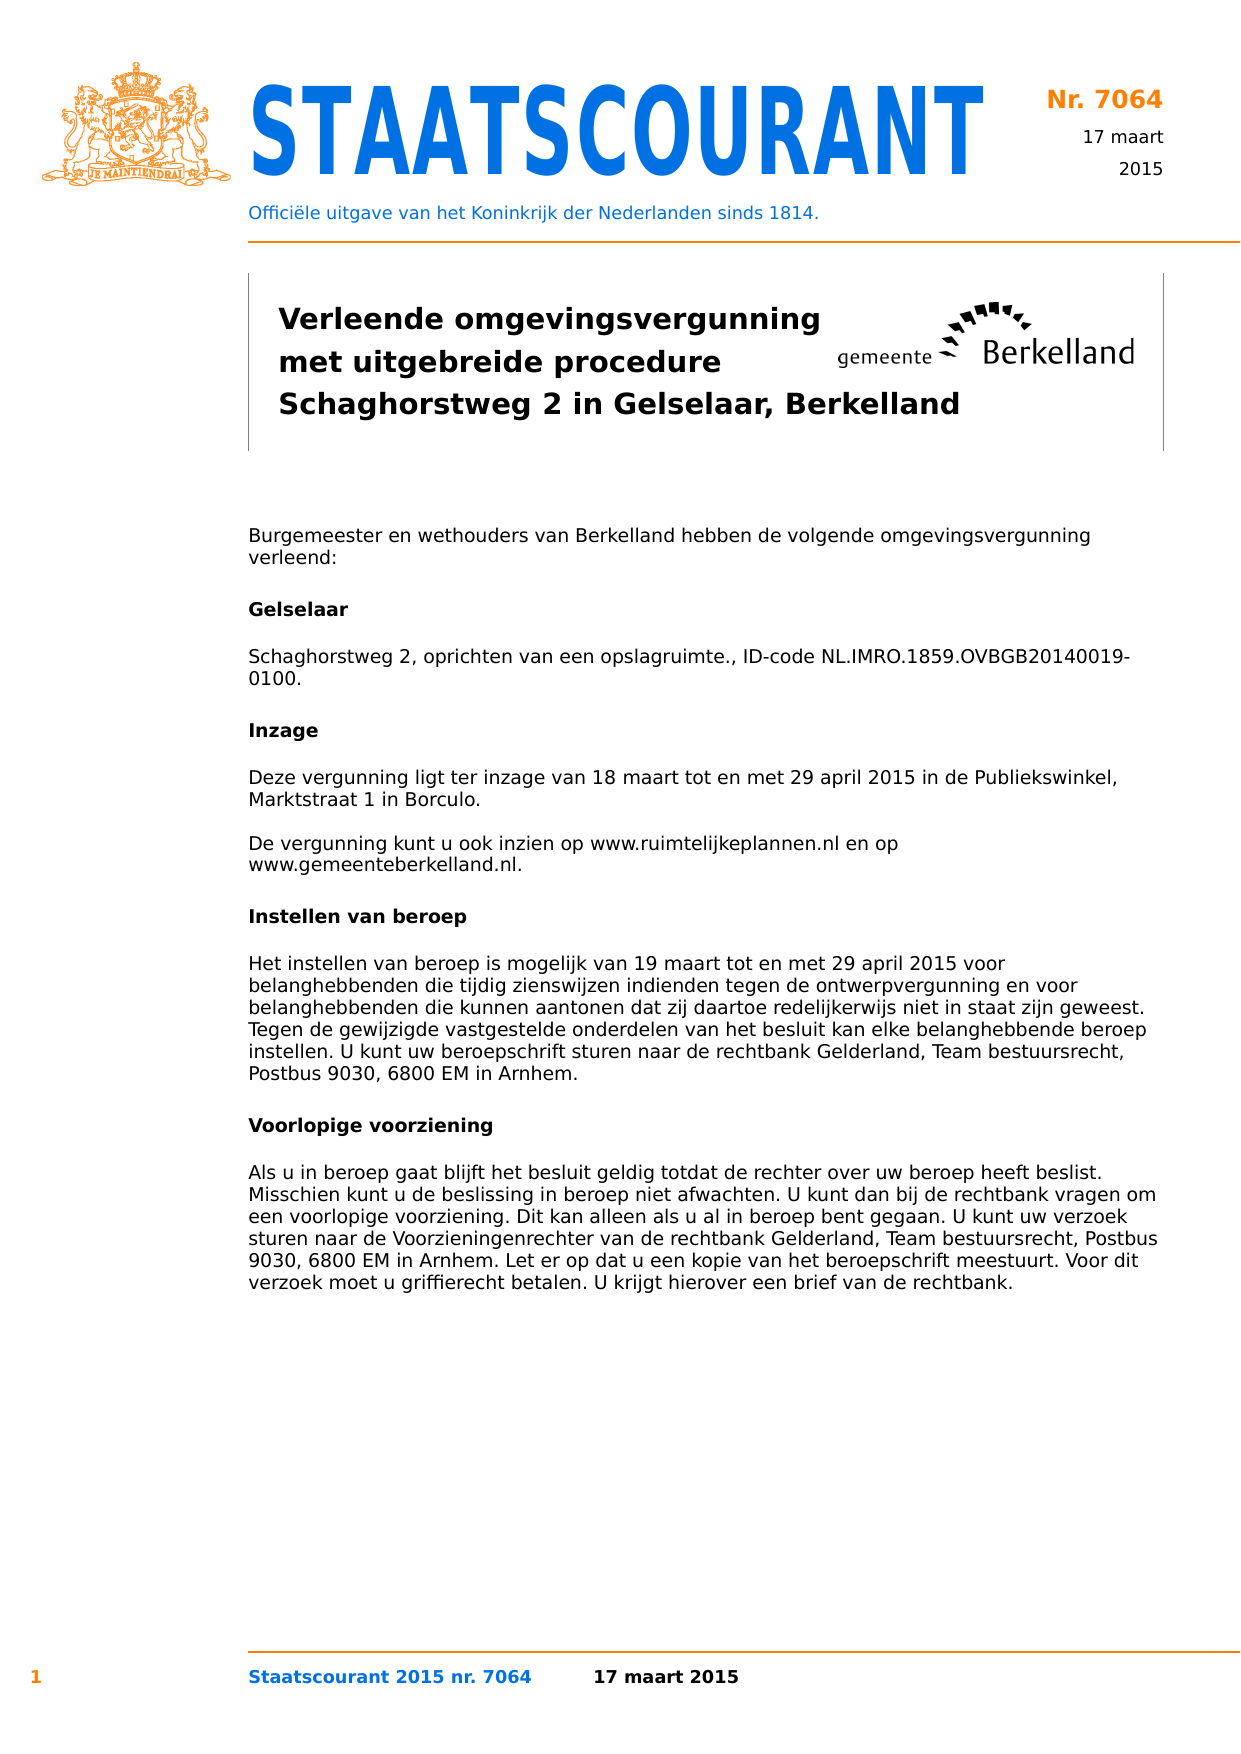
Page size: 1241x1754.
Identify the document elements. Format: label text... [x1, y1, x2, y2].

table_cell Officiële uitgave van het Koninkrijk der Nederlanden sinds 1814. [248, 203, 1240, 241]
subtitle Inzage [248, 719, 1163, 742]
text Als u in beroep gaat blijft het besluit geldig totdat de rechter over uw beroep heeft beslist. Misschien kunt u de beslissing in beroep niet afwachten. U kunt dan bij de rechtbank vragen om een voorlopige voorziening. Dit kan alleen als u al in beroep bent gegaan. U kunt uw verzoek sturen naar de Voorzieningenrechter van de rechtbank Gelderland, Team bestuursrecht, Postbus 9030, 6800 EM in Arnhem. Let er op dat u een kopie van het beroepschrift meestuurt. Voor dit verzoek moet u griffierecht betalen. U krijgt hierover een brief van de rechtbank. [248, 1162, 1163, 1294]
table_header Nr. 7064 [998, 62, 1240, 121]
text Schaghorstweg 2, oprichten van een opslagruimte., ID-code NL.IMRO.1859.OVBGB20140019-0100. [248, 646, 1163, 689]
text Het instellen van beroep is mogelijk van 19 maart tot en met 29 april 2015 voor belanghebbenden die tijdig zienswijzen indienden tegen de ontwerpvergunning en voor belanghebbenden die kunnen aantonen dat zij daartoe redelijkerwijs niet in staat zijn geweest. Tegen de gewijzigde vastgestelde onderdelen van het besluit kan elke belanghebbende beroep instellen. U kunt uw beroepschrift sturen naar de rechtbank Gelderland, Team bestuursrecht, Postbus 9030, 6800 EM in Arnhem. [248, 953, 1163, 1085]
subtitle Verleende omgevingsvergunning met uitgebreide procedure Schaghorstweg 2 in Gelselaar, Berkelland [249, 273, 1163, 451]
text Deze vergunning ligt ter inzage van 18 maart tot en met 29 april 2015 in de Publiekswinkel, Marktstraat 1 in Borculo. [248, 767, 1163, 811]
table_header [25, 62, 248, 241]
table_cell 17 maart [998, 121, 1240, 153]
table_cell 2015 [998, 153, 1240, 203]
subtitle Instellen van beroep [248, 906, 1163, 928]
picture [41, 62, 231, 186]
text Burgemeester en wethouders van Berkelland hebben de volgende omgevingsvergunning verleend: [248, 525, 1163, 569]
subtitle Voorlopige voorziening [248, 1115, 1163, 1137]
subtitle Gelselaar [248, 599, 1163, 621]
picture [838, 302, 1134, 368]
text De vergunning kunt u ook inzien op www.ruimtelijkeplannen.nl en op www.gemeenteberkelland.nl. [248, 832, 1163, 876]
table_header STAATSCOURANT [248, 62, 998, 203]
